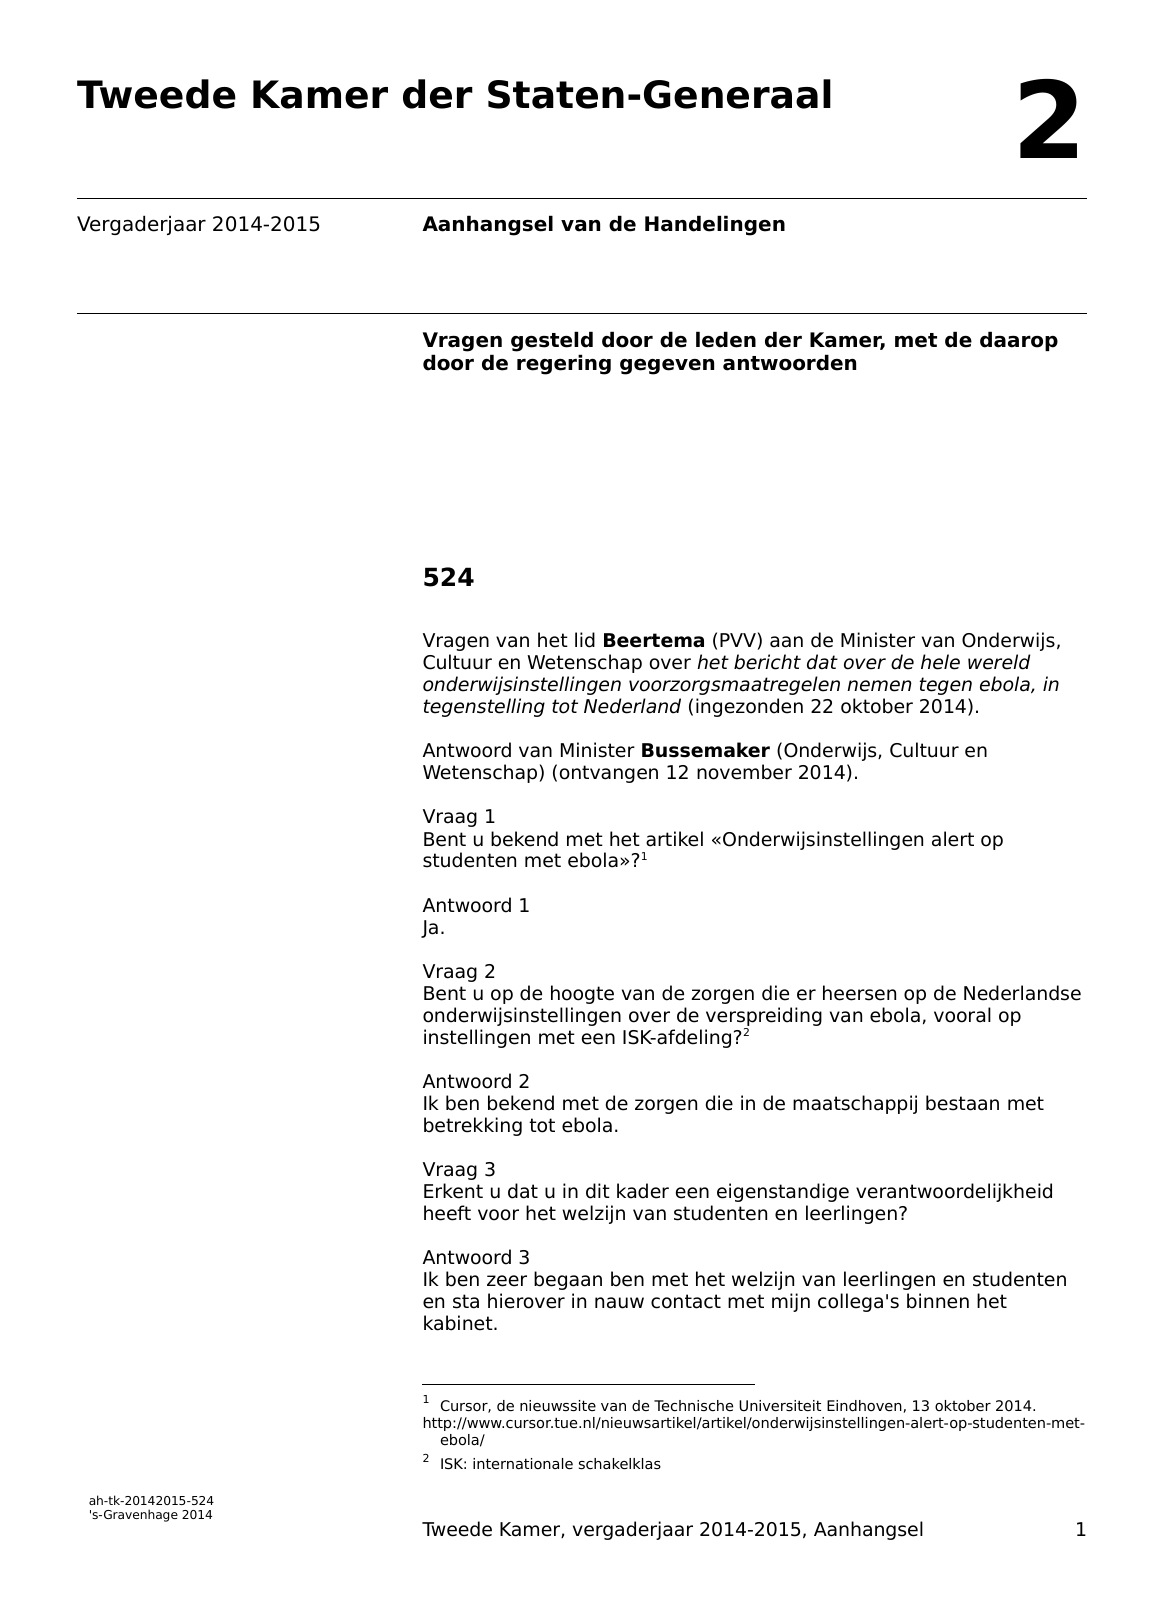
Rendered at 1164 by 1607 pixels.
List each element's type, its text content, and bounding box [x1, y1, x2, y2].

text Ja. [422, 917, 1087, 938]
text ISK: internationale schakelklas [422, 1452, 1087, 1474]
text Vragen van het lid Beertema (PVV) aan de Minister van Onderwijs, Cultuur en Wetenschap over het bericht dat over de hele wereld onderwijsinstellingen voorzorgsmaatregelen nemen tegen ebola, in tegenstelling tot Nederland (ingezonden 22 oktober 2014). [422, 630, 1087, 718]
text Vraag 3 [422, 1159, 1087, 1181]
table_cell Vergaderjaar 2014-2015 [77, 199, 422, 313]
text ah-tk-20142015-524 [88, 1494, 323, 1508]
text Antwoord 2 [422, 1071, 1087, 1093]
table_header Tweede Kamer der Staten-Generaal [77, 59, 886, 198]
text Antwoord 3 [422, 1247, 1087, 1269]
table_cell Vragen gesteld door de leden der Kamer, met de daarop door de regering gegeven antwoorden [422, 314, 1087, 375]
text Vraag 2 [422, 961, 1087, 983]
text Erkent u dat u in dit kader een eigenstandige verantwoordelijkheid heeft voor het welzijn van studenten en leerlingen? [422, 1181, 1087, 1225]
text 's-Gravenhage 2014 [88, 1508, 323, 1522]
table_header 2 [886, 59, 1087, 198]
text http://www.cursor.tue.nl/nieuwsartikel/artikel/onderwijsinstellingen-alert-op-studenten-met-ebola/ [422, 1416, 1087, 1449]
text Ik ben zeer begaan ben met het welzijn van leerlingen en studenten en sta hierover in nauw contact met mijn collega's binnen het kabinet. [422, 1269, 1087, 1335]
text Antwoord 1 [422, 894, 1087, 917]
text Bent u op de hoogte van de zorgen die er heersen op de Nederlandse onderwijsinstellingen over de verspreiding van ebola, vooral op instellingen met een ISK-afdeling? [422, 983, 1087, 1049]
text Antwoord van Minister Bussemaker (Onderwijs, Cultuur en Wetenschap) (ontvangen 12 november 2014). [422, 740, 1087, 784]
text 524 [422, 563, 1087, 592]
text Vraag 1 [422, 806, 1087, 828]
text Bent u bekend met het artikel «Onderwijsinstellingen alert op studenten met ebola»? [422, 828, 1087, 872]
table_cell Aanhangsel van de Handelingen [422, 199, 1087, 313]
table_cell [77, 314, 422, 375]
text Cursor, de nieuwssite van de Technische Universiteit Eindhoven, 13 oktober 2014. [422, 1393, 1087, 1416]
text Ik ben bekend met de zorgen die in de maatschappij bestaan met betrekking tot ebola. [422, 1093, 1087, 1137]
